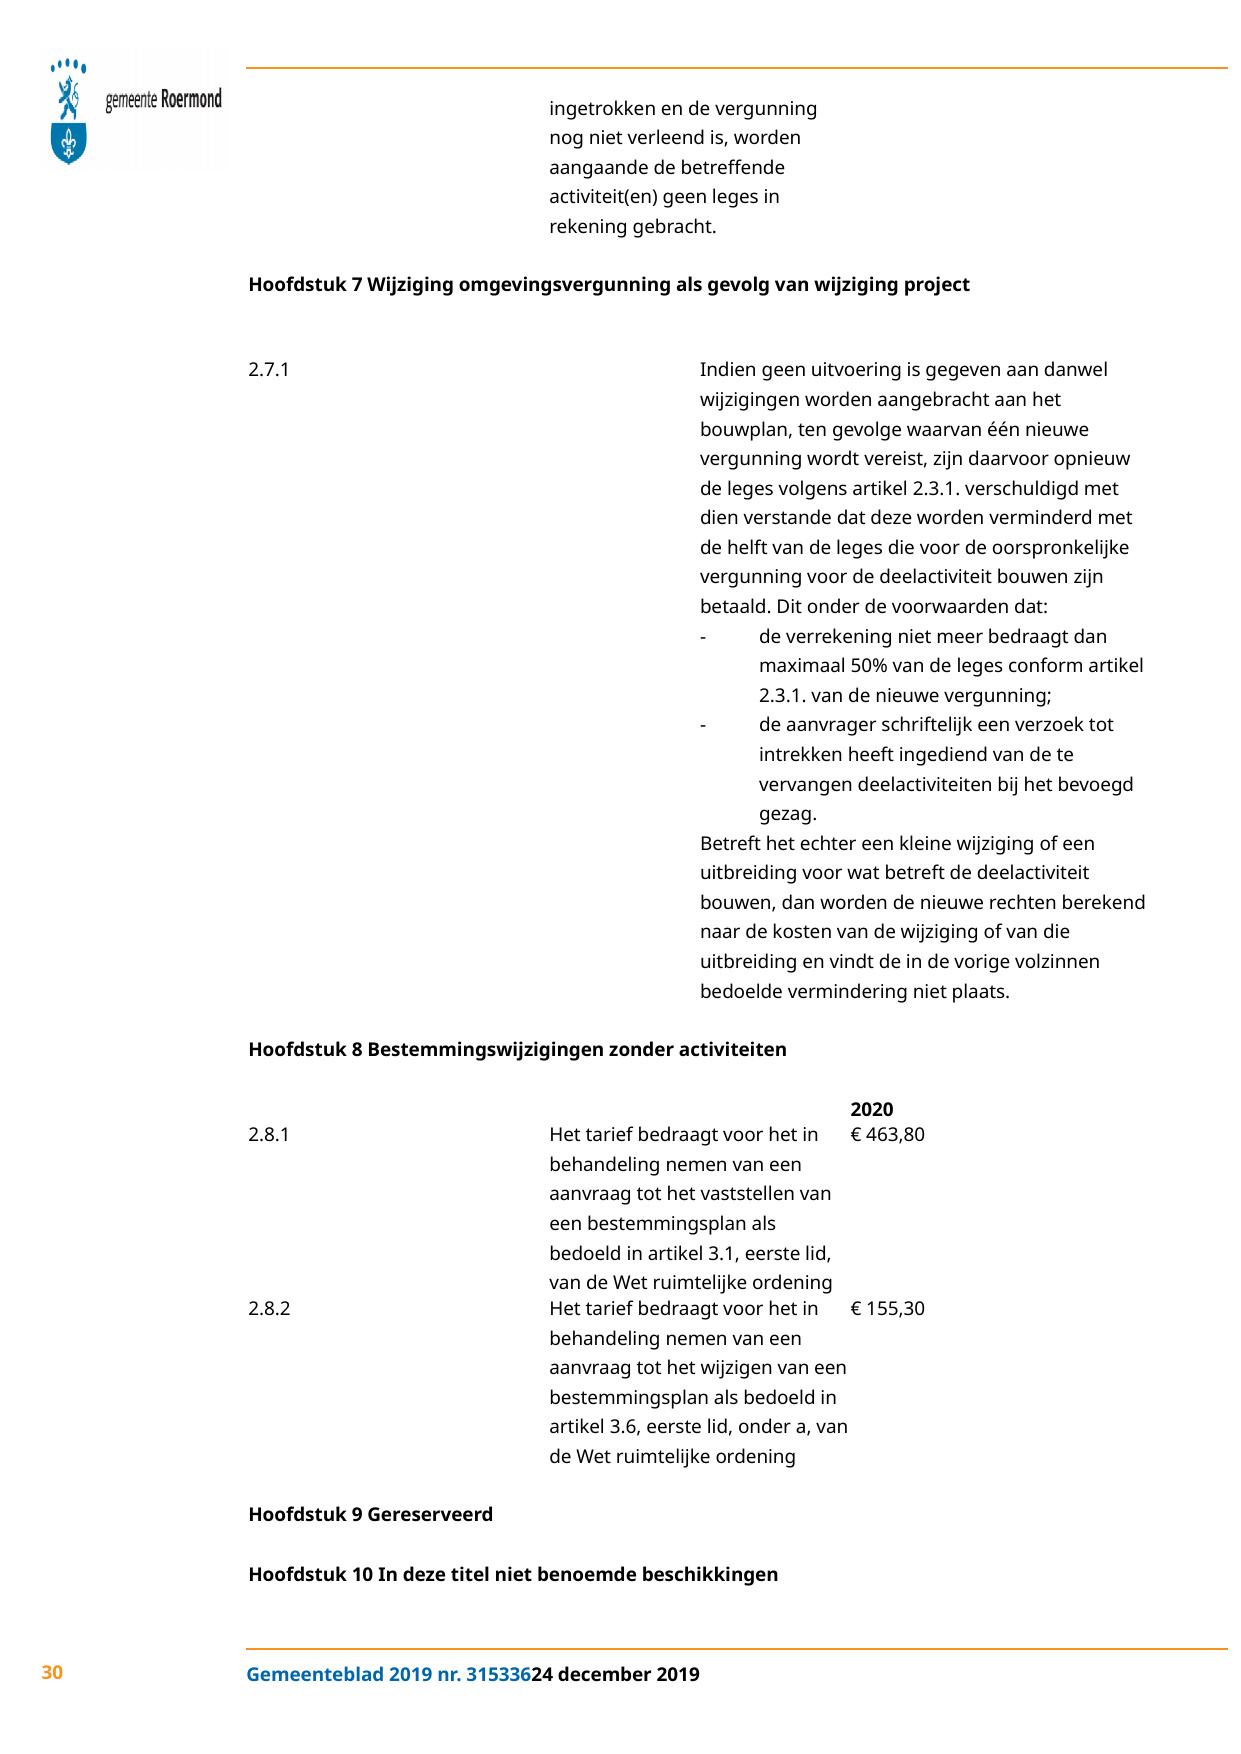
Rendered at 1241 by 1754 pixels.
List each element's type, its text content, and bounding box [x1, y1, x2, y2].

table_cell 2.8.2 [248, 1295, 549, 1469]
table_cell € 155,30 [850, 1295, 1152, 1469]
table_header 2020 [850, 1096, 1152, 1121]
table_header [248, 1096, 549, 1121]
table_cell € 463,80 [850, 1121, 1152, 1295]
table_cell 2.8.1 [248, 1121, 549, 1295]
table_cell [850, 95, 1152, 239]
text Hoofdstuk 8 Bestemmingswijzigingen zonder activiteiten [248, 1036, 1152, 1062]
text Hoofdstuk 10 In deze titel niet benoemde beschikkingen [248, 1561, 1152, 1586]
text Hoofdstuk 7 Wijziging omgevingsvergunning als gevolg van wijziging project [248, 272, 1152, 297]
picture [41, 47, 231, 172]
text Hoofdstuk 9 Gereserveerd [248, 1502, 1152, 1527]
table_cell Het tarief bedraagt voor het in behandeling nemen van een aanvraag tot het vaststellen van een bestemmingsplan als bedoeld in artikel 3.1, eerste lid, van de Wet ruimtelijke ordening [549, 1121, 850, 1295]
table_cell ingetrokken en de vergunning nog niet verleend is, worden aangaande de betreffende activiteit(en) geen leges in rekening gebracht. [549, 95, 850, 239]
table_cell Indien geen uitvoering is gegeven aan danwel wijzigingen worden aangebracht aan het bouwplan, ten gevolge waarvan één nieuwe vergunning wordt vereist, zijn daarvoor opnieuw de leges volgens artikel 2.3.1. verschuldigd met dien verstande dat deze worden verminderd met de helft van de leges die voor de oorspronkelijke vergunning voor de deelactiviteit bouwen zijn betaald. Dit onder de voorwaarden dat: de verrekening niet meer bedraagt dan maximaal 50% van de leges conform artikel 2.3.1. van de nieuwe vergunning; de aanvrager schriftelijk een verzoek tot intrekken heeft ingediend van de te vervangen deelactiviteiten bij het bevoegd gezag. Betreft het echter een kleine wijziging of een uitbreiding voor wat betreft de deelactiviteit bouwen, dan worden de nieuwe rechten berekend naar de kosten van de wijziging of van die uitbreiding en vindt de in de vorige volzinnen bedoelde vermindering niet plaats. [700, 357, 1152, 1004]
table_cell 2.7.1 [248, 357, 700, 1004]
table_cell Het tarief bedraagt voor het in behandeling nemen van een aanvraag tot het wijzigen van een bestemmingsplan als bedoeld in artikel 3.6, eerste lid, onder a, van de Wet ruimtelijke ordening [549, 1295, 850, 1469]
table_header [248, 331, 700, 357]
table_header [700, 331, 1152, 357]
table_header [549, 1096, 850, 1121]
table_cell [248, 95, 549, 239]
